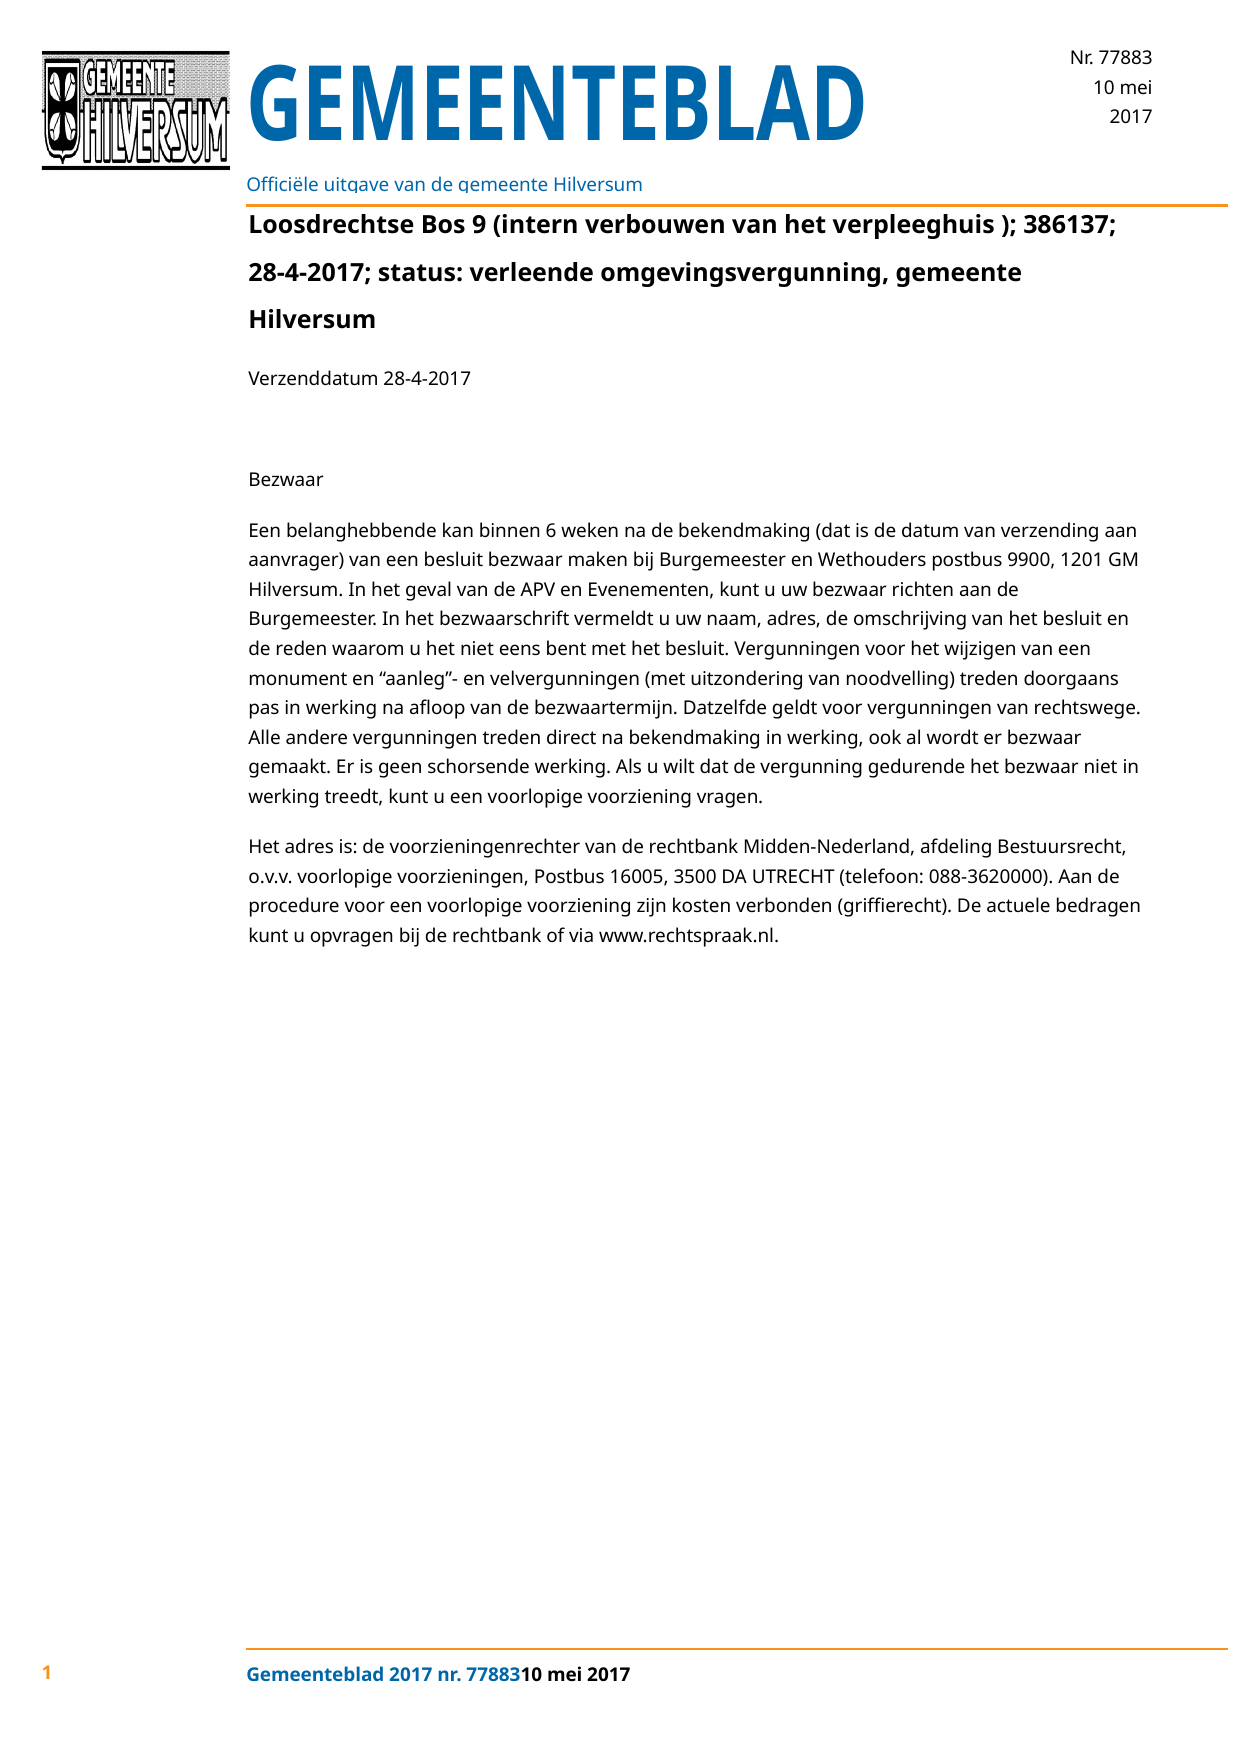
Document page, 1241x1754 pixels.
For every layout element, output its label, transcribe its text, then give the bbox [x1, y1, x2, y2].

text Verzenddatum 28-4-2017 [248, 366, 1152, 391]
picture [41, 47, 231, 172]
text Het adres is: de voorzieningenrechter van de rechtbank Midden-Nederland, afdeling Bestuursrecht, o.v.v. voorlopige voorzieningen, Postbus 16005, 3500 DA UTRECHT (telefoon: 088-3620000). Aan de procedure voor een voorlopige voorziening zijn kosten verbonden (griffierecht). De actuele bedragen kunt u opvragen bij de rechtbank of via www.rechtspraak.nl. [248, 833, 1152, 948]
text Een belanghebbende kan binnen 6 weken na de bekendmaking (dat is de datum van verzending aan aanvrager) van een besluit bezwaar maken bij Burgemeester en Wethouders postbus 9900, 1201 GM Hilversum. In het geval van de APV en Evenementen, kunt u uw bezwaar richten aan de Burgemeester. In het bezwaarschrift vermeldt u uw naam, adres, de omschrijving van het besluit en de reden waarom u het niet eens bent met het besluit. Vergunningen voor het wijzigen van een monument en “aanleg”- en velvergunningen (met uitzondering van noodvelling) treden doorgaans pas in werking na afloop van de bezwaartermijn. Datzelfde geldt voor vergunningen van rechtswege. Alle andere vergunningen treden direct na bekendmaking in werking, ook al wordt er bezwaar gemaakt. Er is geen schorsende werking. Als u wilt dat de vergunning gedurende het bezwaar niet in werking treedt, kunt u een voorlopige voorziening vragen. [248, 517, 1152, 809]
text Bezwaar [248, 466, 1152, 492]
text Loosdrechtse Bos 9 (intern verbouwen van het verpleeghuis ); 386137; 28-4-2017; status: verleende omgevingsvergunning, gemeente Hilversum [248, 207, 1152, 336]
